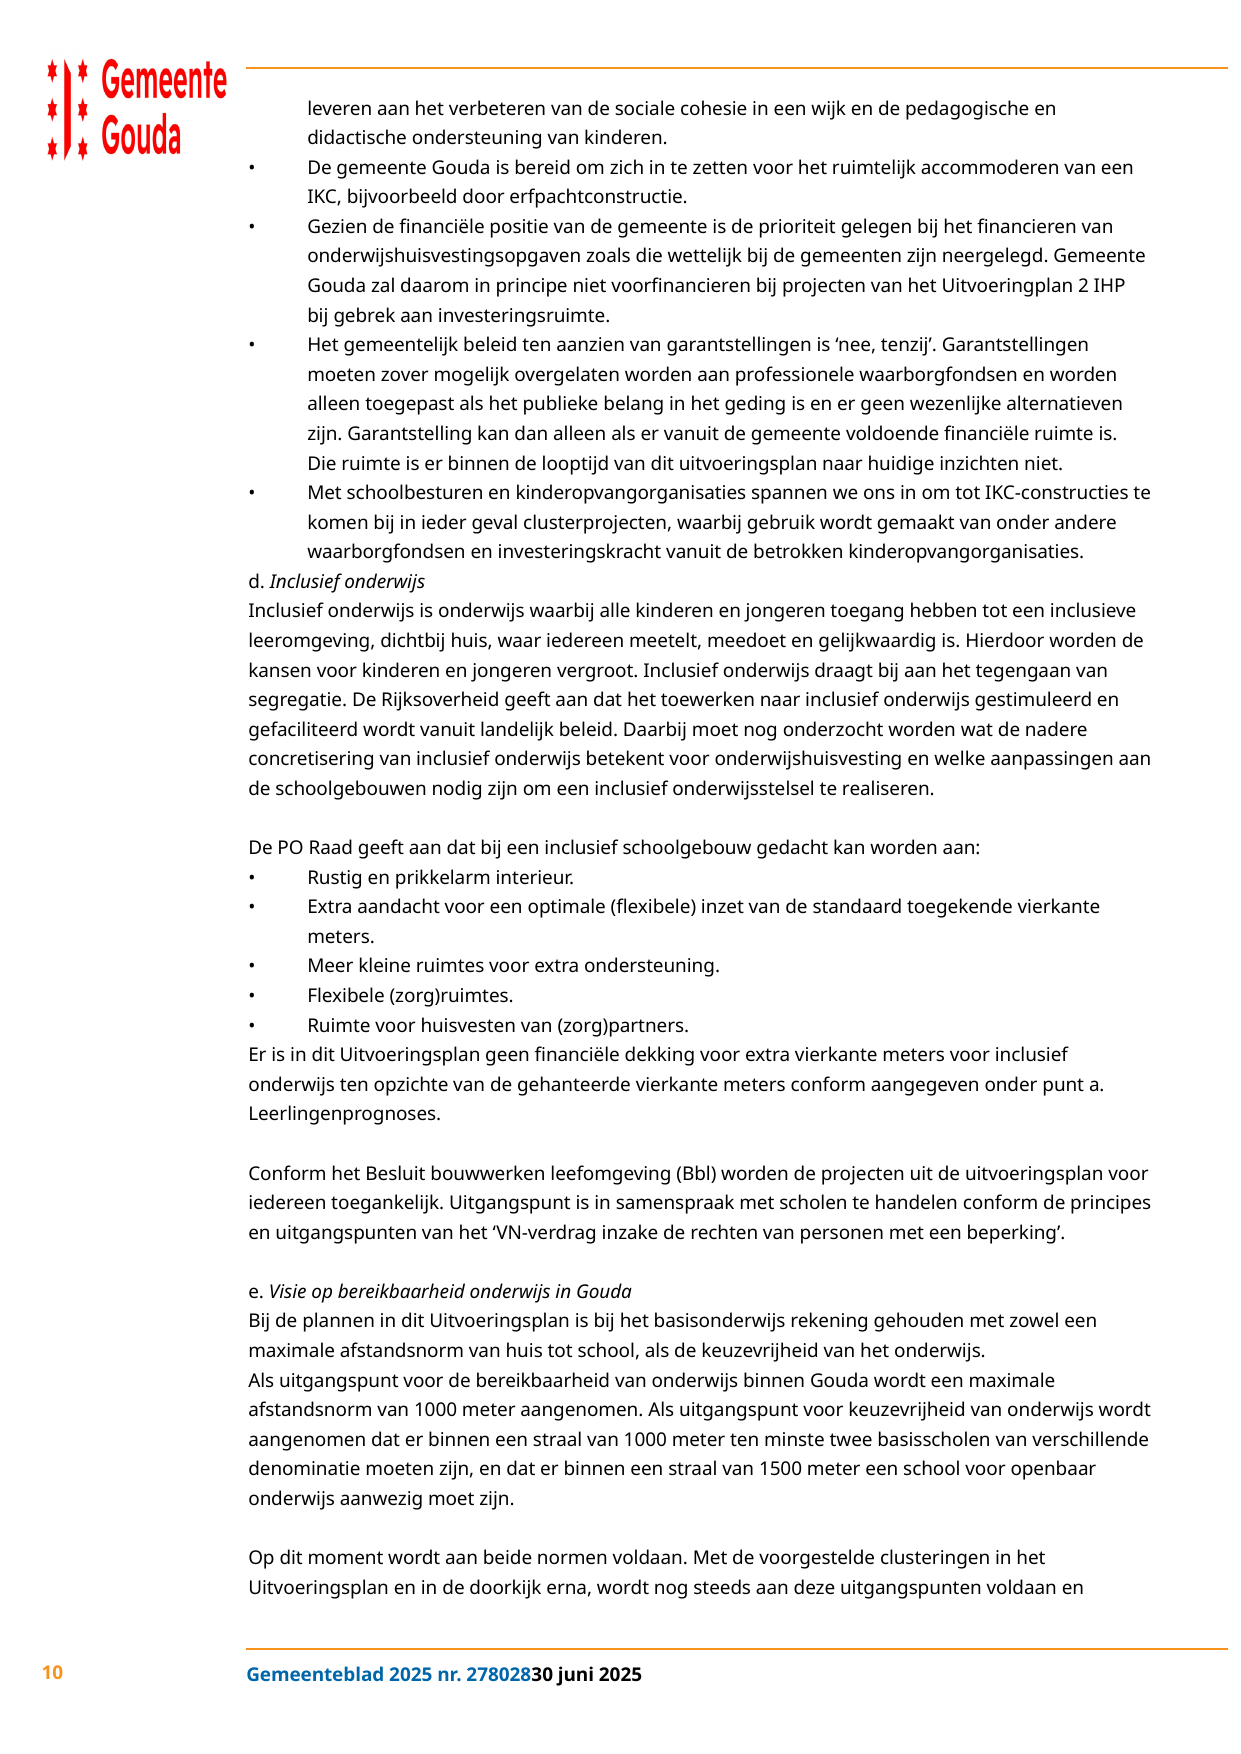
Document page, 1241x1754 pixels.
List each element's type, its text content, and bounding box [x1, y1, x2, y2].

text Als uitgangspunt voor de bereikbaarheid van onderwijs binnen Gouda wordt een maximale afstandsnorm van 1000 meter aangenomen. Als uitgangspunt voor keuzevrijheid van onderwijs wordt aangenomen dat er binnen een straal van 1000 meter ten minste twee basisscholen van verschillende denominatie moeten zijn, en dat er binnen een straal van 1500 meter een school voor openbaar onderwijs aanwezig moet zijn. [248, 1367, 1152, 1511]
list Het gemeentelijk beleid ten aanzien van garantstellingen is ‘nee, tenzij’. Garantstellingen moeten zover mogelijk overgelaten worden aan professionele waarborgfondsen en worden alleen toegepast als het publieke belang in het geding is en er geen wezenlijke alternatieven zijn. Garantstelling kan dan alleen als er vanuit de gemeente voldoende financiële ruimte is. Die ruimte is er binnen de looptijd van dit uitvoeringsplan naar huidige inzichten niet. [248, 331, 1152, 476]
list Ruimte voor huisvesten van (zorg)partners. [248, 1012, 1152, 1038]
list leveren aan het verbeteren van de sociale cohesie in een wijk en de pedagogische en didactische ondersteuning van kinderen. [248, 95, 1152, 150]
text Er is in dit Uitvoeringsplan geen financiële dekking voor extra vierkante meters voor inclusief onderwijs ten opzichte van de gehanteerde vierkante meters conform aangegeven onder punt a. Leerlingenprognoses. [248, 1041, 1152, 1126]
list Gezien de financiële positie van de gemeente is de prioriteit gelegen bij het financieren van onderwijshuisvestingsopgaven zoals die wettelijk bij de gemeenten zijn neergelegd. Gemeente Gouda zal daarom in principe niet voorfinancieren bij projecten van het Uitvoeringplan 2 IHP bij gebrek aan investeringsruimte. [248, 213, 1152, 328]
list Met schoolbesturen en kinderopvangorganisaties spannen we ons in om tot IKC-constructies te komen bij in ieder geval clusterprojecten, waarbij gebruik wordt gemaakt van onder andere waarborgfondsen en investeringskracht vanuit de betrokken kinderopvangorganisaties. [248, 479, 1152, 564]
list Flexibele (zorg)ruimtes. [248, 982, 1152, 1008]
text Bij de plannen in dit Uitvoeringsplan is bij het basisonderwijs rekening gehouden met zowel een maximale afstandsnorm van huis tot school, als de keuzevrijheid van het onderwijs. [248, 1308, 1152, 1363]
text Inclusief onderwijs is onderwijs waarbij alle kinderen en jongeren toegang hebben tot een inclusieve leeromgeving, dichtbij huis, waar iedereen meetelt, meedoet en gelijkwaardig is. Hierdoor worden de kansen voor kinderen en jongeren vergroot. Inclusief onderwijs draagt bij aan het tegengaan van segregatie. De Rijksoverheid geeft aan dat het toewerken naar inclusief onderwijs gestimuleerd en gefaciliteerd wordt vanuit landelijk beleid. Daarbij moet nog onderzocht worden wat de nadere concretisering van inclusief onderwijs betekent voor onderwijshuisvesting en welke aanpassingen aan de schoolgebouwen nodig zijn om een inclusief onderwijsstelsel te realiseren. [248, 598, 1152, 801]
list Meer kleine ruimtes voor extra ondersteuning. [248, 953, 1152, 978]
text e. Visie op bereikbaarheid onderwijs in Gouda [248, 1278, 1152, 1304]
text Op dit moment wordt aan beide normen voldaan. Met de voorgestelde clusteringen in het Uitvoeringsplan en in de doorkijk erna, wordt nog steeds aan deze uitgangspunten voldaan en [248, 1544, 1152, 1600]
text Conform het Besluit bouwwerken leefomgeving (Bbl) worden de projecten uit de uitvoeringsplan voor iedereen toegankelijk. Uitgangspunt is in samenspraak met scholen te handelen conform de principes en uitgangspunten van het ‘VN-verdrag inzake de rechten van personen met een beperking’. [248, 1160, 1152, 1245]
list Rustig en prikkelarm interieur. [248, 864, 1152, 890]
list Extra aandacht voor een optimale (flexibele) inzet van de standaard toegekende vierkante meters. [248, 893, 1152, 949]
text De PO Raad geeft aan dat bij een inclusief schoolgebouw gedacht kan worden aan: [248, 834, 1152, 860]
list De gemeente Gouda is bereid om zich in te zetten voor het ruimtelijk accommoderen van een IKC, bijvoorbeeld door erfpachtconstructie. [248, 154, 1152, 209]
picture [41, 47, 231, 172]
text d. Inclusief onderwijs [248, 568, 1152, 594]
